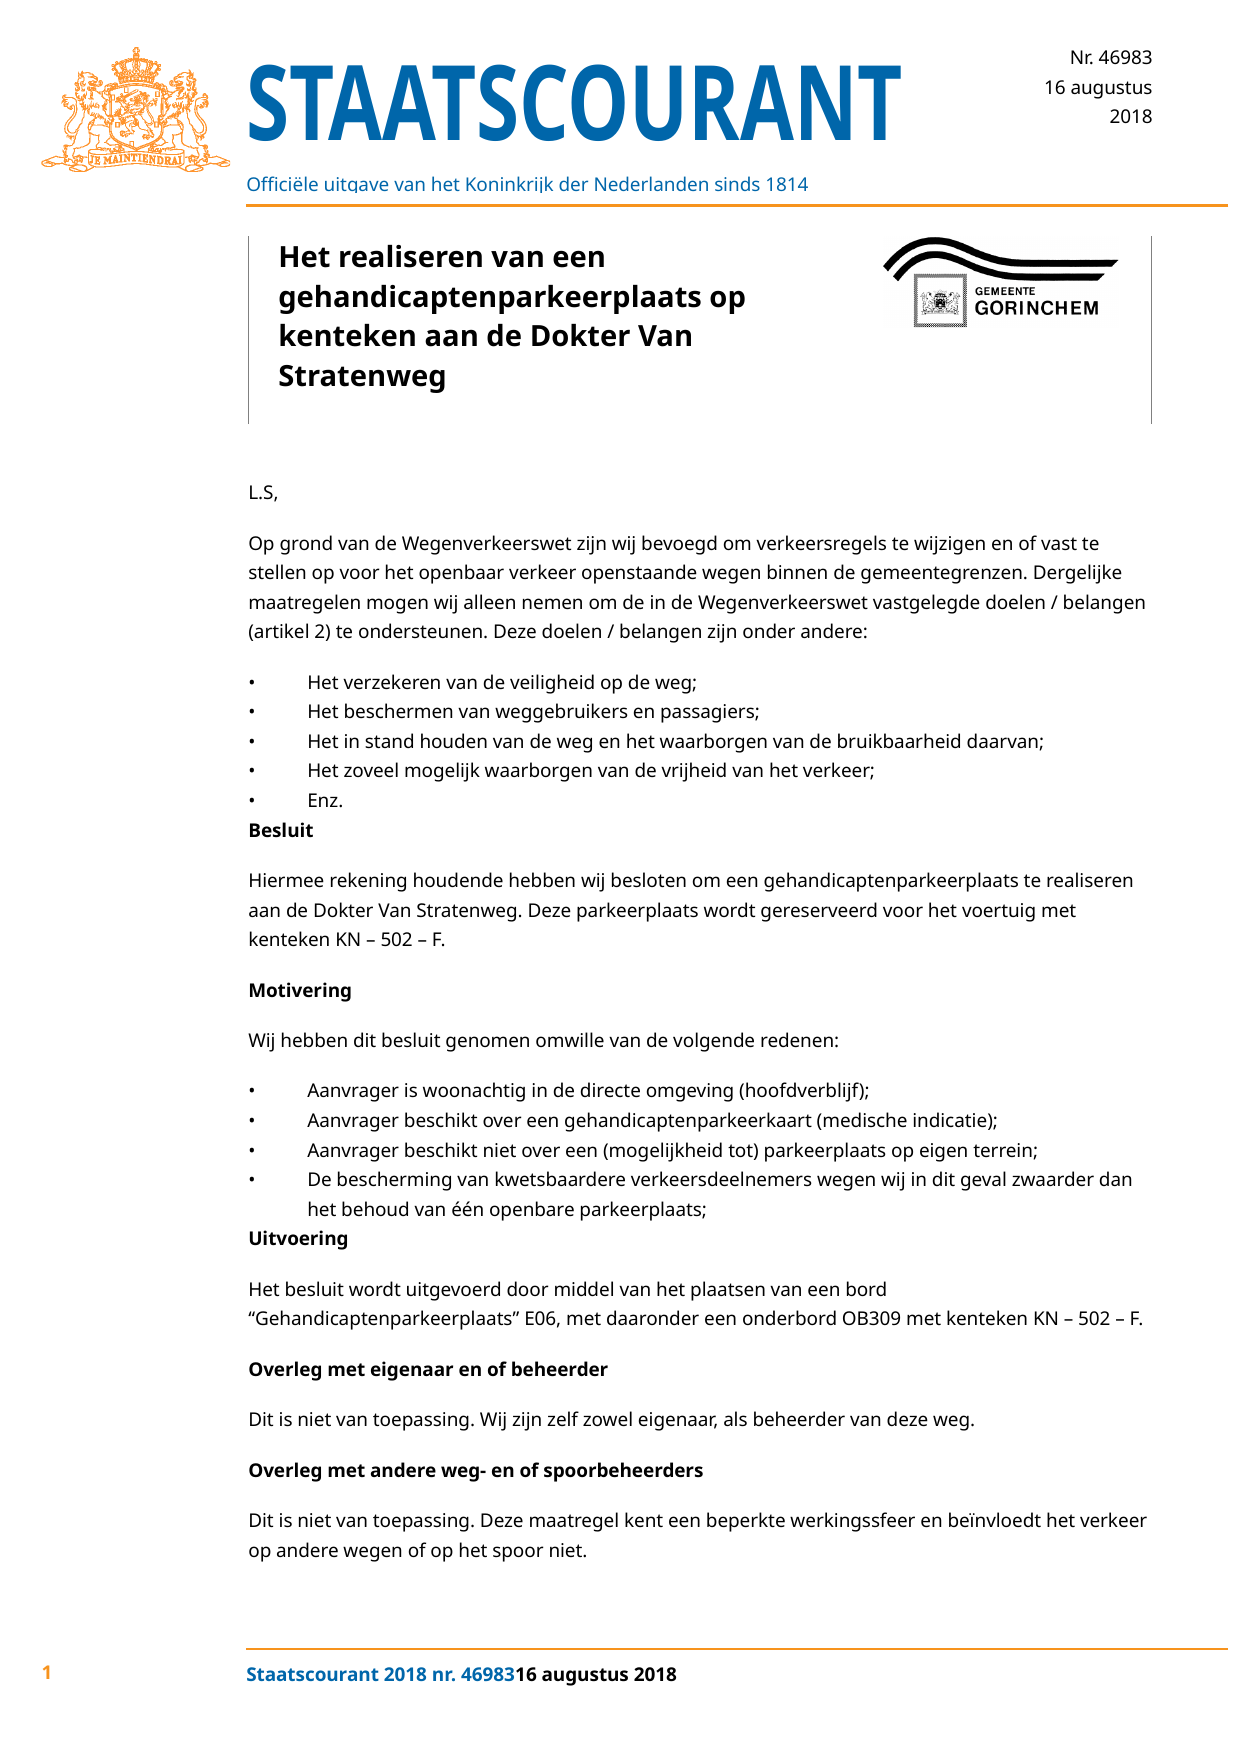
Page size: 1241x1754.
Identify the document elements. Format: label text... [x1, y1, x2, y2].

list Het verzekeren van de veiligheid op de weg; [248, 669, 1152, 695]
text L.S, [248, 479, 1152, 505]
picture [882, 236, 1119, 328]
table_header [850, 236, 1151, 424]
text Hiermee rekening houdende hebben wij besloten om een gehandicaptenparkeerplaats te realiseren aan de Dokter Van Stratenweg. Deze parkeerplaats wordt gereserveerd voor het voertuig met kenteken KN – 502 – F. [248, 867, 1152, 952]
list Aanvrager beschikt niet over een (mogelijkheid tot) parkeerplaats op eigen terrein; [248, 1137, 1152, 1163]
list Aanvrager is woonachtig in de directe omgeving (hoofdverblijf); [248, 1078, 1152, 1103]
text Overleg met andere weg- en of spoorbeheerders [248, 1457, 1152, 1483]
picture [41, 47, 231, 172]
table_header Het realiseren van een gehandicaptenparkeerplaats op kenteken aan de Dokter Van Stratenweg [249, 236, 850, 424]
list Aanvrager beschikt over een gehandicaptenparkeerkaart (medische indicatie); [248, 1107, 1152, 1133]
text Motivering [248, 977, 1152, 1003]
text Dit is niet van toepassing. Wij zijn zelf zowel eigenaar, als beheerder van deze weg. [248, 1406, 1152, 1432]
list Het beschermen van weggebruikers en passagiers; [248, 698, 1152, 724]
list Het zoveel mogelijk waarborgen van de vrijheid van het verkeer; [248, 758, 1152, 783]
text Op grond van de Wegenverkeerswet zijn wij bevoegd om verkeersregels te wijzigen en of vast te stellen op voor het openbaar verkeer openstaande wegen binnen de gemeentegrenzen. Dergelijke maatregelen mogen wij alleen nemen om de in de Wegenverkeerswet vastgelegde doelen / belangen (artikel 2) te ondersteunen. Deze doelen / belangen zijn onder andere: [248, 530, 1152, 644]
text Het besluit wordt uitgevoerd door middel van het plaatsen van een bord “Gehandicaptenparkeerplaats” E06, met daaronder een onderbord OB309 met kenteken KN – 502 – F. [248, 1276, 1152, 1331]
text Wij hebben dit besluit genomen omwille van de volgende redenen: [248, 1027, 1152, 1053]
text Uitvoering [248, 1226, 1152, 1251]
text Dit is niet van toepassing. Deze maatregel kent een beperkte werkingssfeer en beïnvloedt het verkeer op andere wegen of op het spoor niet. [248, 1507, 1152, 1563]
text Besluit [248, 817, 1152, 843]
text Overleg met eigenaar en of beheerder [248, 1356, 1152, 1382]
list Enz. [248, 787, 1152, 813]
list Het in stand houden van de weg en het waarborgen van de bruikbaarheid daarvan; [248, 728, 1152, 754]
list De bescherming van kwetsbaardere verkeersdeelnemers wegen wij in dit geval zwaarder dan het behoud van één openbare parkeerplaats; [248, 1166, 1152, 1222]
